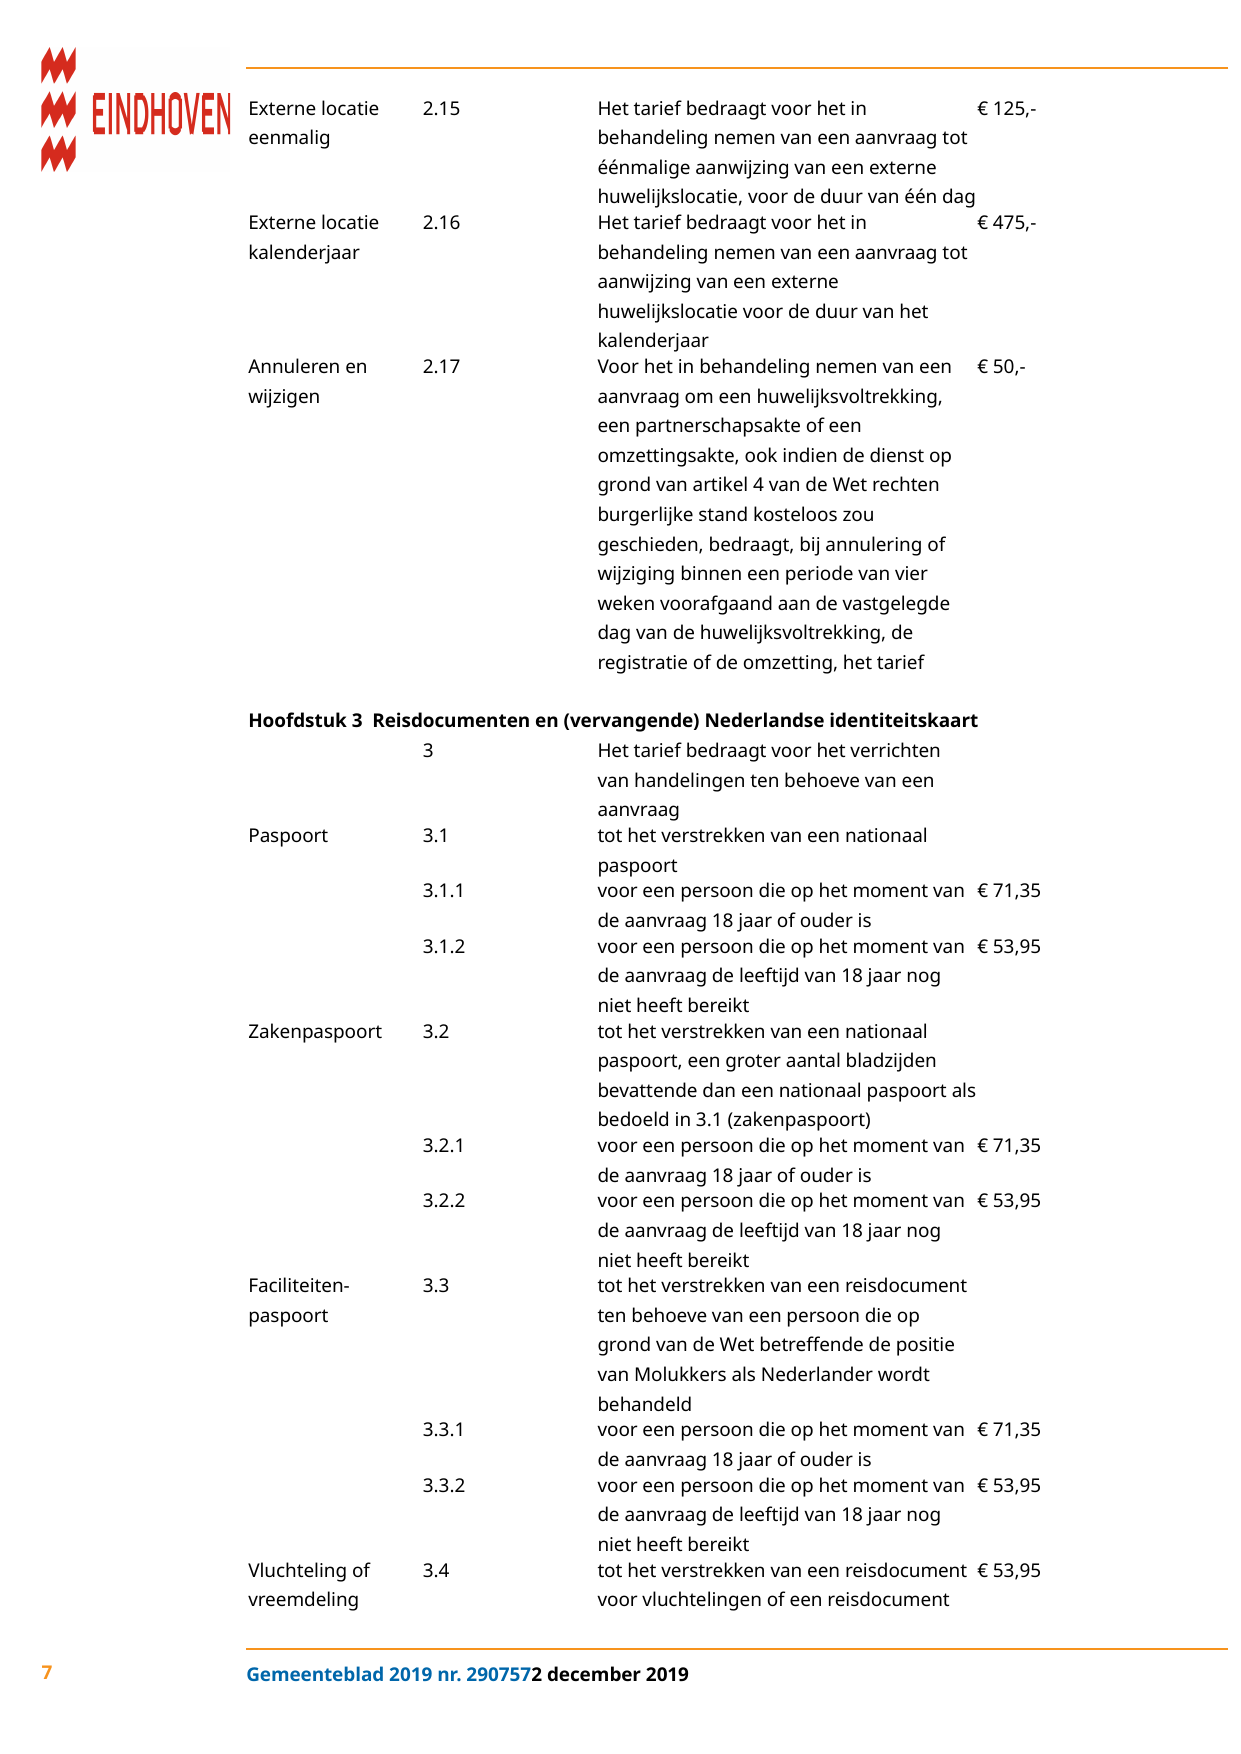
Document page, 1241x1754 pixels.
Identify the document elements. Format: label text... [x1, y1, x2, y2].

table_cell € 475,- [977, 209, 1152, 353]
table_cell [248, 1417, 423, 1472]
table_cell [248, 1472, 423, 1557]
text Hoofdstuk 3 Reisdocumenten en (vervangende) Nederlandse identiteitskaart [248, 708, 1152, 733]
table_cell € 50,- [977, 353, 1152, 675]
table_cell € 53,95 [977, 1188, 1152, 1272]
table_cell 3.3.1 [423, 1417, 597, 1472]
table_cell tot het verstrekken van een nationaal paspoort [597, 822, 977, 878]
table_cell € 53,95 [977, 1472, 1152, 1557]
table_cell 3.2.2 [423, 1188, 597, 1272]
table_cell tot het verstrekken van een reisdocument ten behoeve van een persoon die op grond van de Wet betreffende de positie van Molukkers als Nederlander wordt behandeld [597, 1273, 977, 1417]
table_cell [977, 822, 1152, 878]
table_cell 3.3.2 [423, 1472, 597, 1557]
table_header [977, 738, 1152, 822]
table_cell 2.17 [423, 353, 597, 675]
table_cell € 53,95 [977, 933, 1152, 1018]
table_cell voor een persoon die op het moment van de aanvraag 18 jaar of ouder is [597, 1417, 977, 1472]
table_cell [248, 1132, 423, 1188]
picture [41, 47, 231, 172]
table_cell Voor het in behandeling nemen van een aanvraag om een huwelijksvoltrekking, een partnerschapsakte of een omzettingsakte, ook indien de dienst op grond van artikel 4 van de Wet rechten burgerlijke stand kosteloos zou geschieden, bedraagt, bij annulering of wijziging binnen een periode van vier weken voorafgaand aan de vastgelegde dag van de huwelijksvoltrekking, de registratie of de omzetting, het tarief [597, 353, 977, 675]
table_cell voor een persoon die op het moment van de aanvraag 18 jaar of ouder is [597, 1132, 977, 1188]
table_cell 3.1 [423, 822, 597, 878]
table_cell voor een persoon die op het moment van de aanvraag de leeftijd van 18 jaar nog niet heeft bereikt [597, 933, 977, 1018]
table_cell Externe locatie eenmalig [248, 95, 423, 209]
table_cell [248, 878, 423, 933]
table_cell € 71,35 [977, 1417, 1152, 1472]
table_cell 2.16 [423, 209, 597, 353]
table_cell € 71,35 [977, 878, 1152, 933]
table_cell Faciliteiten-paspoort [248, 1273, 423, 1417]
table_cell 3.2.1 [423, 1132, 597, 1188]
table_cell Externe locatie kalenderjaar [248, 209, 423, 353]
table_cell 2.15 [423, 95, 597, 209]
table_cell tot het verstrekken van een nationaal paspoort, een groter aantal bladzijden bevattende dan een nationaal paspoort als bedoeld in 3.1 (zakenpaspoort) [597, 1018, 977, 1132]
table_cell [248, 1188, 423, 1272]
table_cell 3.1.1 [423, 878, 597, 933]
table_cell [977, 1018, 1152, 1132]
table_cell 3.4 [423, 1557, 597, 1612]
table_cell voor een persoon die op het moment van de aanvraag de leeftijd van 18 jaar nog niet heeft bereikt [597, 1472, 977, 1557]
table_cell tot het verstrekken van een reisdocument voor vluchtelingen of een reisdocument [597, 1557, 977, 1612]
table_cell [977, 1273, 1152, 1417]
table_cell 3.3 [423, 1273, 597, 1417]
table_cell € 125,- [977, 95, 1152, 209]
table_cell 3.1.2 [423, 933, 597, 1018]
table_cell Het tarief bedraagt voor het in behandeling nemen van een aanvraag tot éénmalige aanwijzing van een externe huwelijkslocatie, voor de duur van één dag [597, 95, 977, 209]
table_header [248, 738, 423, 822]
table_header 3 [423, 738, 597, 822]
table_header Het tarief bedraagt voor het verrichten van handelingen ten behoeve van een aanvraag [597, 738, 977, 822]
table_cell Het tarief bedraagt voor het in behandeling nemen van een aanvraag tot aanwijzing van een externe huwelijkslocatie voor de duur van het kalenderjaar [597, 209, 977, 353]
table_cell [248, 933, 423, 1018]
table_cell € 53,95 [977, 1557, 1152, 1612]
table_cell 3.2 [423, 1018, 597, 1132]
table_cell Zakenpaspoort [248, 1018, 423, 1132]
table_cell € 71,35 [977, 1132, 1152, 1188]
table_cell voor een persoon die op het moment van de aanvraag de leeftijd van 18 jaar nog niet heeft bereikt [597, 1188, 977, 1272]
table_cell Paspoort [248, 822, 423, 878]
table_cell Vluchteling of vreemdeling [248, 1557, 423, 1612]
table_cell Annuleren en wijzigen [248, 353, 423, 675]
table_cell voor een persoon die op het moment van de aanvraag 18 jaar of ouder is [597, 878, 977, 933]
